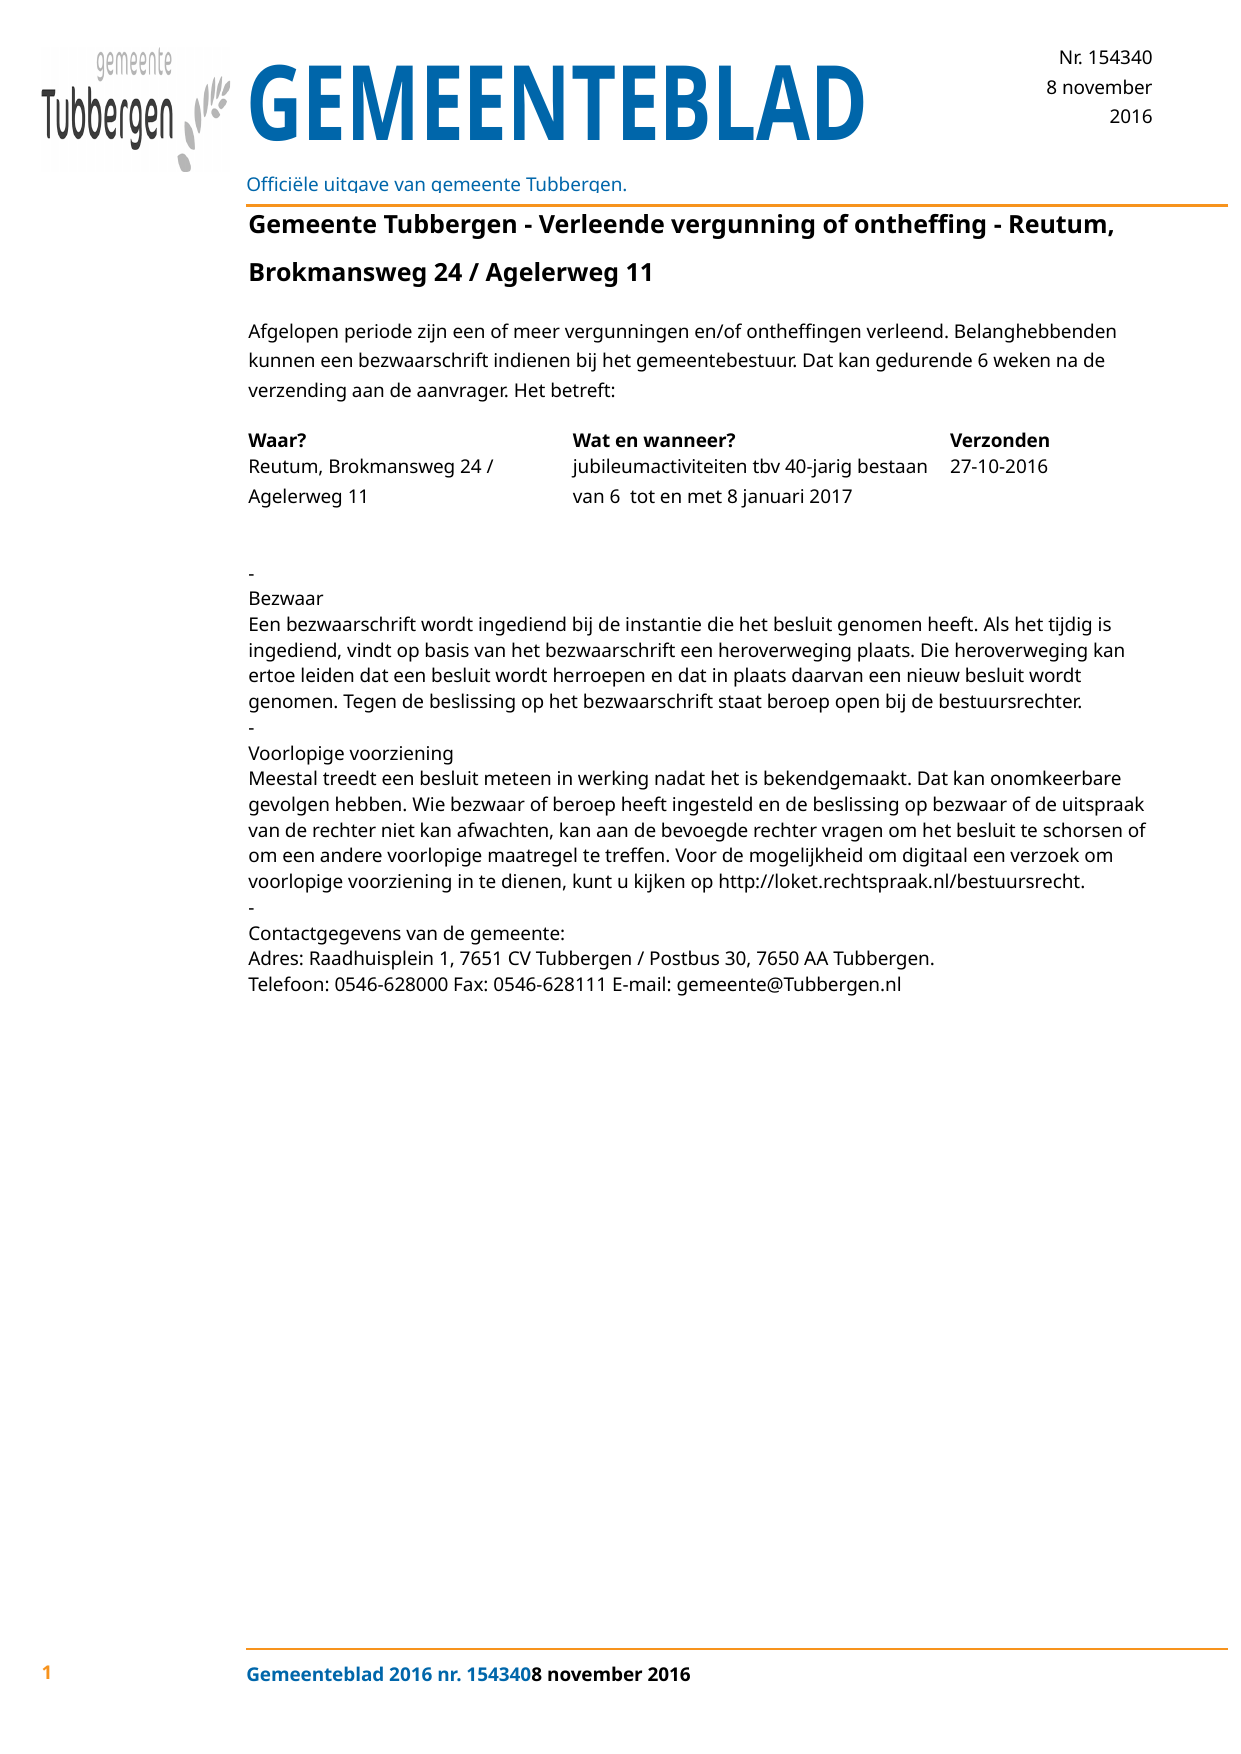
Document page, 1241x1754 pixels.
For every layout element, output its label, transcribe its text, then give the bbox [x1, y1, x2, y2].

text - [248, 560, 1152, 585]
text Een bezwaarschrift wordt ingediend bij de instantie die het besluit genomen heeft. Als het tijdig is ingediend, vindt op basis van het bezwaarschrift een heroverweging plaats. Die heroverweging kan ertoe leiden dat een besluit wordt herroepen en dat in plaats daarvan een nieuw besluit wordt genomen. Tegen de beslissing op het bezwaarschrift staat beroep open bij de bestuursrechter. [248, 611, 1152, 714]
text - [248, 894, 1152, 920]
text Contactgegevens van de gemeente: [248, 920, 1152, 946]
text Gemeente Tubbergen - Verleende vergunning of ontheffing - Reutum, Brokmansweg 24 / Agelerweg 11 [248, 207, 1152, 288]
text Bezwaar [248, 585, 1152, 611]
table_header Wat en wanneer? [573, 428, 950, 453]
table_header Verzonden [950, 428, 1152, 453]
table_cell Reutum, Brokmansweg 24 / Agelerweg 11 [248, 453, 573, 509]
text Voorlopige voorziening [248, 740, 1152, 766]
text Adres: Raadhuisplein 1, 7651 CV Tubbergen / Postbus 30, 7650 AA Tubbergen. [248, 946, 1152, 971]
picture [41, 47, 231, 172]
table_cell 27-10-2016 [950, 453, 1152, 509]
text - [248, 714, 1152, 740]
text Afgelopen periode zijn een of meer vergunningen en/of ontheffingen verleend. Belanghebbenden kunnen een bezwaarschrift indienen bij het gemeentebestuur. Dat kan gedurende 6 weken na de verzending aan de aanvrager. Het betreft: [248, 318, 1152, 403]
table_cell jubileumactiviteiten tbv 40-jarig bestaan van 6 tot en met 8 januari 2017 [573, 453, 950, 509]
table_header Waar? [248, 428, 573, 453]
text Meestal treedt een besluit meteen in werking nadat het is bekendgemaakt. Dat kan onomkeerbare gevolgen hebben. Wie bezwaar of beroep heeft ingesteld en de beslissing op bezwaar of de uitspraak van de rechter niet kan afwachten, kan aan de bevoegde rechter vragen om het besluit te schorsen of om een andere voorlopige maatregel te treffen. Voor de mogelijkheid om digitaal een verzoek om voorlopige voorziening in te dienen, kunt u kijken op http://loket.rechtspraak.nl/bestuursrecht. [248, 766, 1152, 894]
text Telefoon: 0546-628000 Fax: 0546-628111 E-mail: gemeente@Tubbergen.nl [248, 971, 1152, 997]
